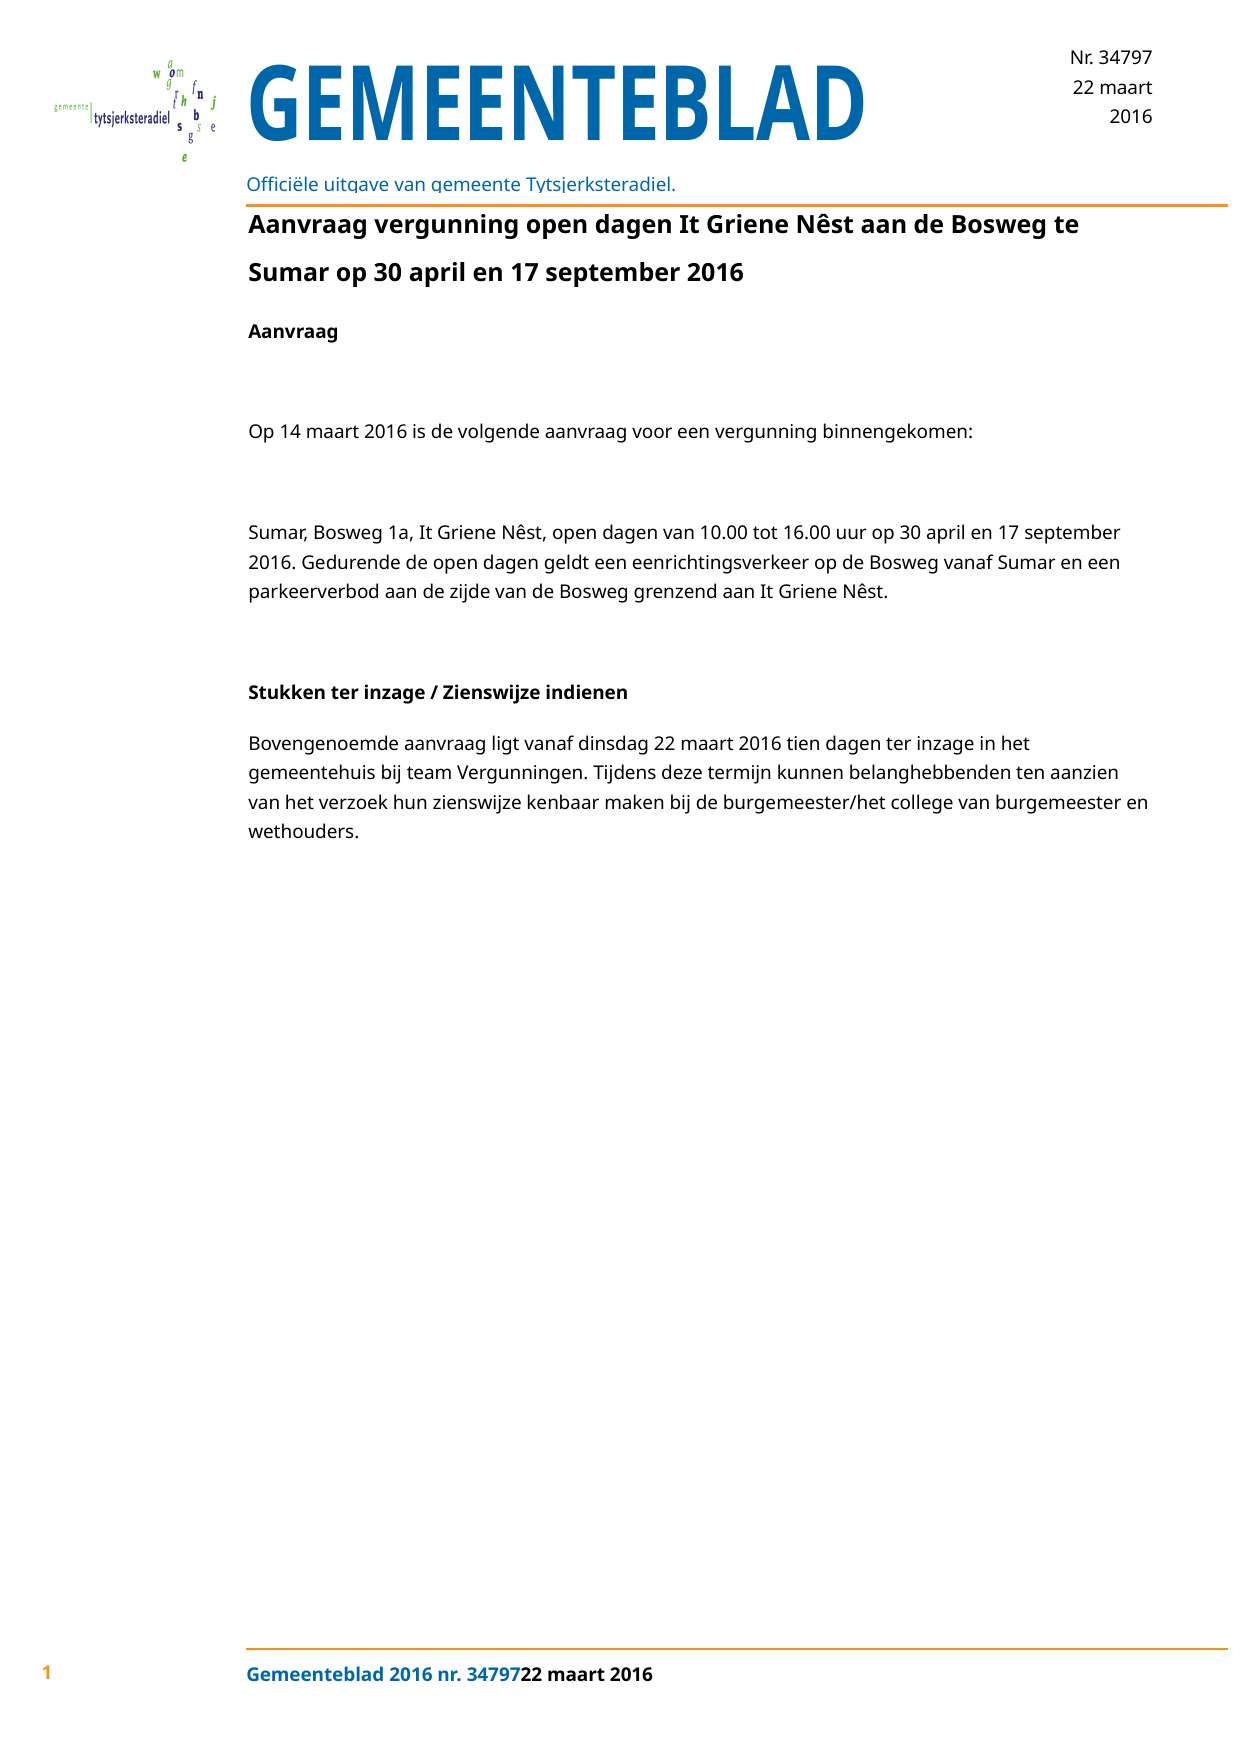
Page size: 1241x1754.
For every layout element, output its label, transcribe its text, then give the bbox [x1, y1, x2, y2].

text Aanvraag [248, 318, 1152, 344]
text Aanvraag vergunning open dagen It Griene Nêst aan de Bosweg te Sumar op 30 april en 17 september 2016 [248, 207, 1152, 288]
text Op 14 maart 2016 is de volgende aanvraag voor een vergunning binnengekomen: [248, 419, 1152, 444]
text Bovengenoemde aanvraag ligt vanaf dinsdag 22 maart 2016 tien dagen ter inzage in het gemeentehuis bij team Vergunningen. Tijdens deze termijn kunnen belanghebbenden ten aanzien van het verzoek hun zienswijze kenbaar maken bij de burge­meester/het college van burgemeester en wethouders. [248, 730, 1152, 844]
picture [41, 47, 231, 172]
text Stukken ter inzage / Zienswijze indienen [248, 679, 1152, 705]
text Sumar, Bosweg 1a, It Griene Nêst, open dagen van 10.00 tot 16.00 uur op 30 april en 17 september 2016. Gedurende de open dagen geldt een eenrichtingsverkeer op de Bosweg vanaf Sumar en een parkeerverbod aan de zijde van de Bosweg grenzend aan It Griene Nêst. [248, 519, 1152, 604]
